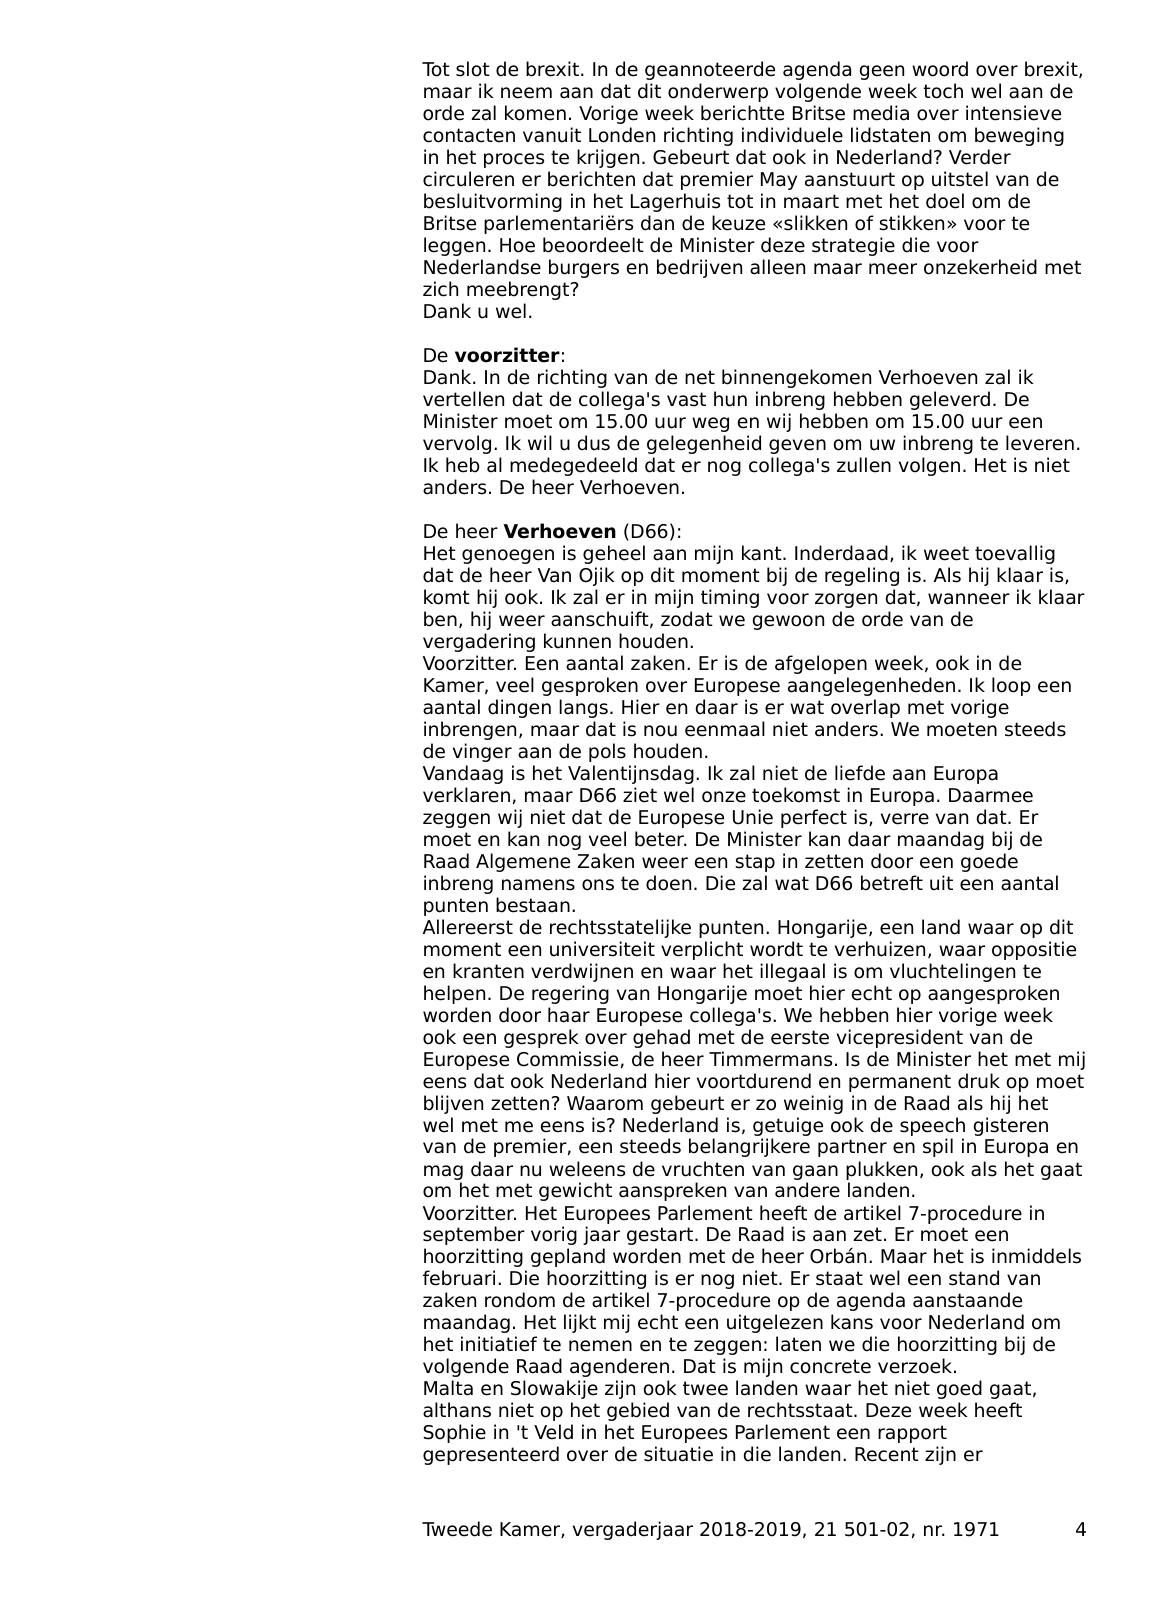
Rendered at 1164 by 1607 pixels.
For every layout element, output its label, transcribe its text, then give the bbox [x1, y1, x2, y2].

text De voorzitter: [422, 345, 1087, 367]
text Tot slot de brexit. In de geannoteerde agenda geen woord over brexit, maar ik neem aan dat dit onderwerp volgende week toch wel aan de orde zal komen. Vorige week berichtte Britse media over intensieve contacten vanuit Londen richting individuele lidstaten om beweging in het proces te krijgen. Gebeurt dat ook in Nederland? Verder circuleren er berichten dat premier May aanstuurt op uitstel van de besluitvorming in het Lagerhuis tot in maart met het doel om de Britse parlementariërs dan de keuze «slikken of stikken» voor te leggen. Hoe beoordeelt de Minister deze strategie die voor Nederlandse burgers en bedrijven alleen maar meer onzekerheid met zich meebrengt? [422, 59, 1087, 301]
text Voorzitter. Het Europees Parlement heeft de artikel 7-procedure in september vorig jaar gestart. De Raad is aan zet. Er moet een hoorzitting gepland worden met de heer Orbán. Maar het is inmiddels februari. Die hoorzitting is er nog niet. Er staat wel een stand van zaken rondom de artikel 7-procedure op de agenda aanstaande maandag. Het lijkt mij echt een uitgelezen kans voor Nederland om het initiatief te nemen en te zeggen: laten we die hoorzitting bij de volgende Raad agenderen. Dat is mijn concrete verzoek. [422, 1202, 1087, 1378]
text Dank u wel. [422, 301, 1087, 323]
text Voorzitter. Een aantal zaken. Er is de afgelopen week, ook in de Kamer, veel gesproken over Europese aangelegenheden. Ik loop een aantal dingen langs. Hier en daar is er wat overlap met vorige inbrengen, maar dat is nou eenmaal niet anders. We moeten steeds de vinger aan de pols houden. [422, 653, 1087, 763]
text Malta en Slowakije zijn ook twee landen waar het niet goed gaat, althans niet op het gebied van de rechtsstaat. Deze week heeft Sophie in 't Veld in het Europees Parlement een rapport gepresenteerd over de situatie in die landen. Recent zijn er [422, 1378, 1087, 1466]
text Vandaag is het Valentijnsdag. Ik zal niet de liefde aan Europa verklaren, maar D66 ziet wel onze toekomst in Europa. Daarmee zeggen wij niet dat de Europese Unie perfect is, verre van dat. Er moet en kan nog veel beter. De Minister kan daar maandag bij de Raad Algemene Zaken weer een stap in zetten door een goede inbreng namens ons te doen. Die zal wat D66 betreft uit een aantal punten bestaan. [422, 763, 1087, 917]
text De heer Verhoeven (D66): [422, 521, 1087, 543]
text Het genoegen is geheel aan mijn kant. Inderdaad, ik weet toevallig dat de heer Van Ojik op dit moment bij de regeling is. Als hij klaar is, komt hij ook. Ik zal er in mijn timing voor zorgen dat, wanneer ik klaar ben, hij weer aanschuift, zodat we gewoon de orde van de vergadering kunnen houden. [422, 543, 1087, 653]
text Dank. In de richting van de net binnengekomen Verhoeven zal ik vertellen dat de collega's vast hun inbreng hebben geleverd. De Minister moet om 15.00 uur weg en wij hebben om 15.00 uur een vervolg. Ik wil u dus de gelegenheid geven om uw inbreng te leveren. Ik heb al medegedeeld dat er nog collega's zullen volgen. Het is niet anders. De heer Verhoeven. [422, 367, 1087, 499]
text Allereerst de rechtsstatelijke punten. Hongarije, een land waar op dit moment een universiteit verplicht wordt te verhuizen, waar oppositie en kranten verdwijnen en waar het illegaal is om vluchtelingen te helpen. De regering van Hongarije moet hier echt op aangesproken worden door haar Europese collega's. We hebben hier vorige week ook een gesprek over gehad met de eerste vicepresident van de Europese Commissie, de heer Timmermans. Is de Minister het met mij eens dat ook Nederland hier voortdurend en permanent druk op moet blijven zetten? Waarom gebeurt er zo weinig in de Raad als hij het wel met me eens is? Nederland is, getuige ook de speech gisteren van de premier, een steeds belangrijkere partner en spil in Europa en mag daar nu weleens de vruchten van gaan plukken, ook als het gaat om het met gewicht aanspreken van andere landen. [422, 917, 1087, 1202]
